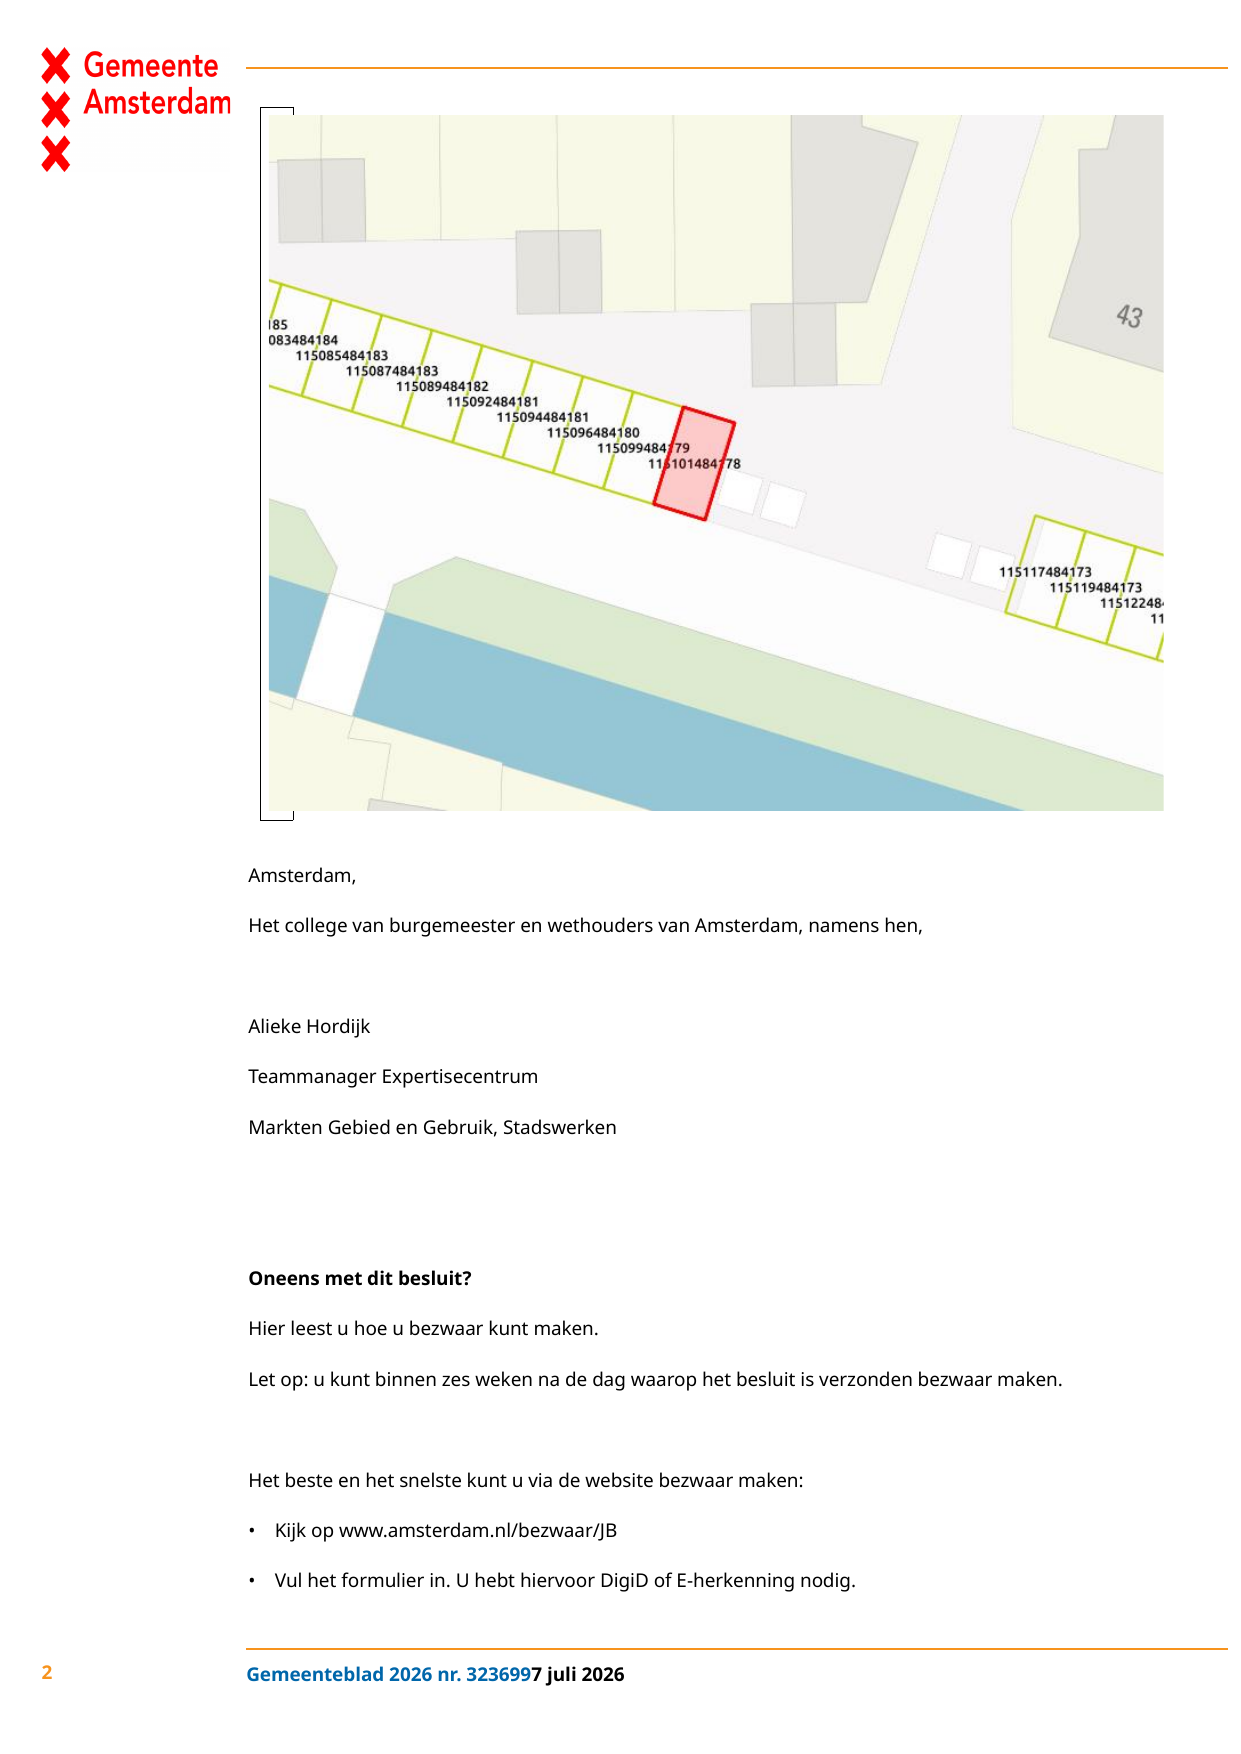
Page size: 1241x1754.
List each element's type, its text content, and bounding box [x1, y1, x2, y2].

picture [41, 47, 231, 172]
text Oneens met dit besluit? [248, 1265, 1152, 1291]
picture [268, 115, 1164, 811]
text Alieke Hordijk [248, 1013, 1152, 1039]
text Amsterdam, [248, 862, 1152, 888]
text Het college van burgemeester en wethouders van Amsterdam, namens hen, [248, 912, 1152, 938]
text Hier leest u hoe u bezwaar kunt maken. [248, 1316, 1152, 1341]
text Markten Gebied en Gebruik, Stadswerken [248, 1114, 1152, 1140]
text Let op: u kunt binnen zes weken na de dag waarop het besluit is verzonden bezwaar maken. [248, 1366, 1152, 1392]
text • Kijk op www.amsterdam.nl/bezwaar/JB [248, 1517, 1152, 1543]
text Het beste en het snelste kunt u via de website bezwaar maken: [248, 1467, 1152, 1493]
text • Vul het formulier in. U hebt hiervoor DigiD of E-herkenning nodig. [248, 1568, 1152, 1593]
text Teammanager Expertisecentrum [248, 1063, 1152, 1089]
